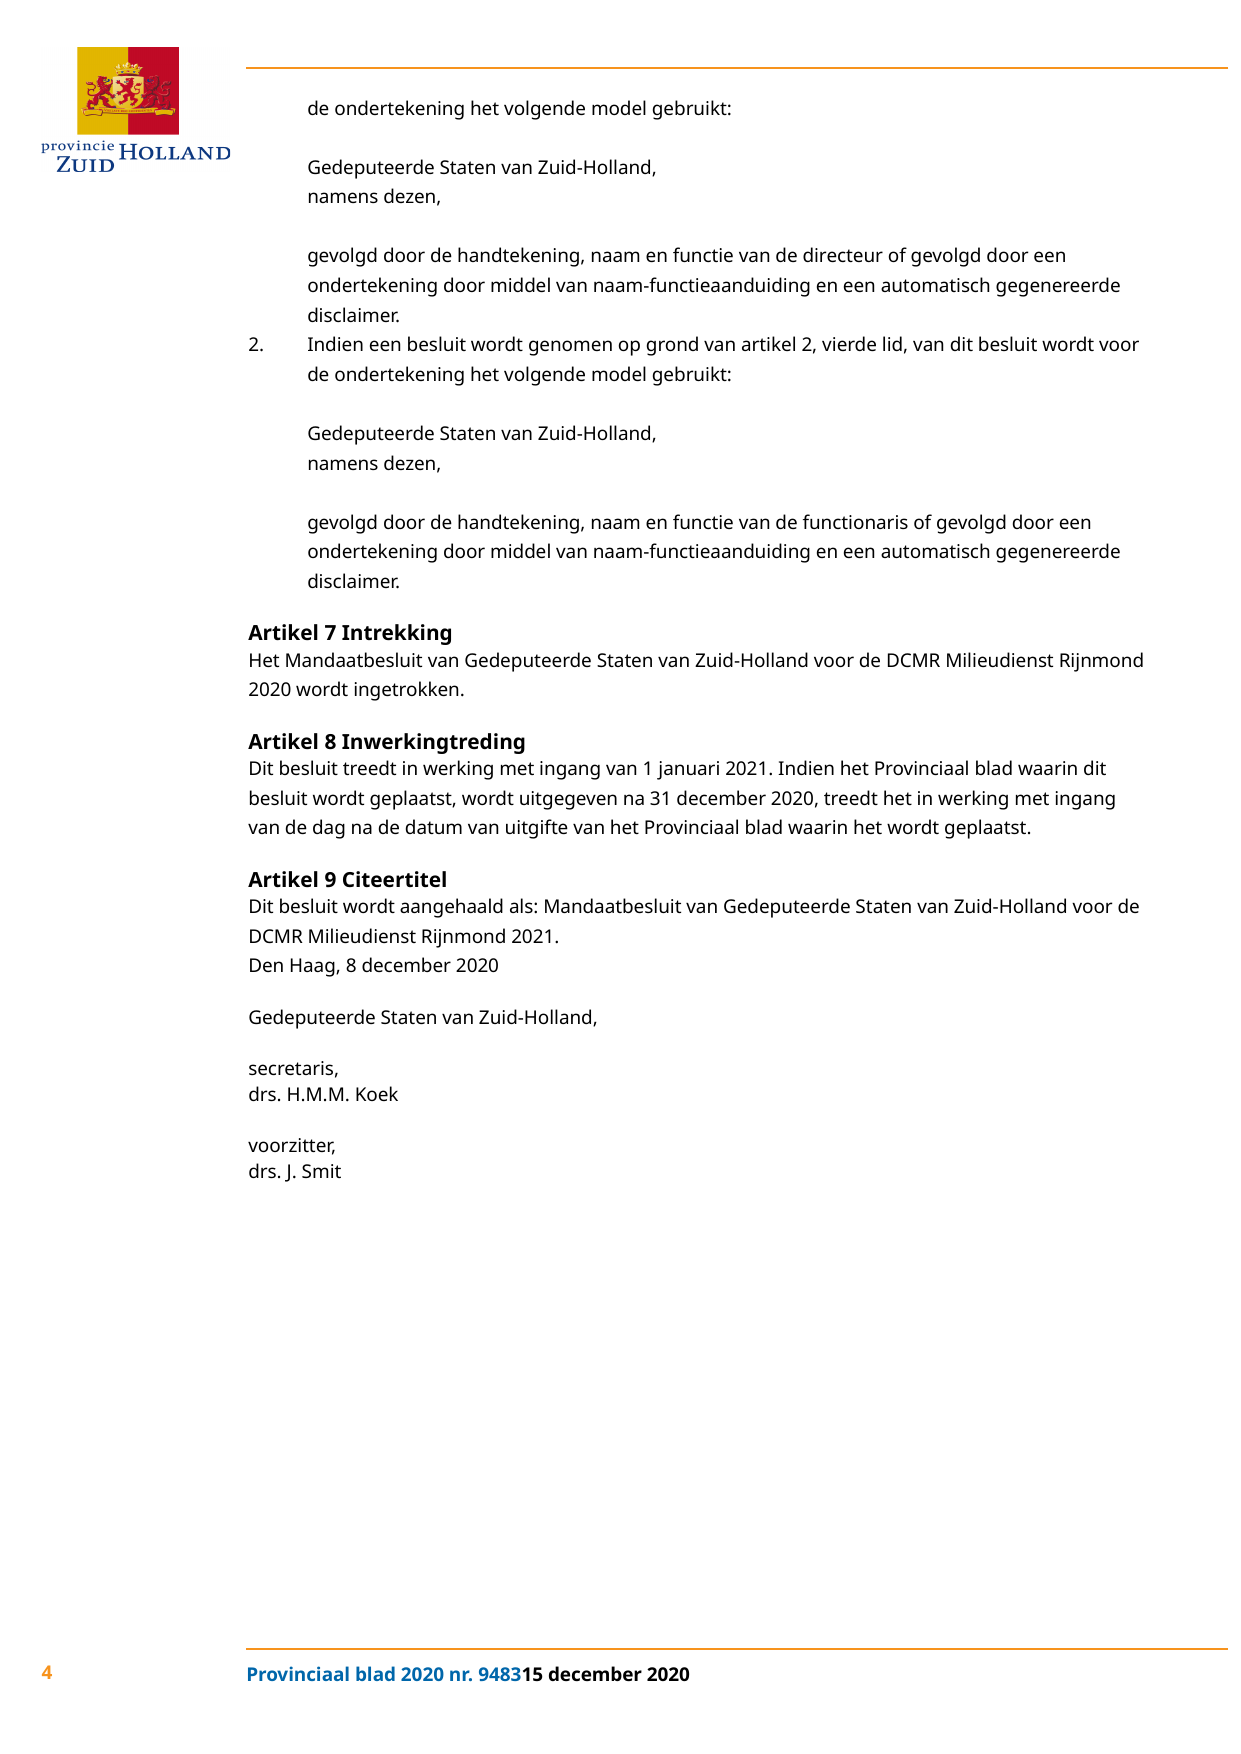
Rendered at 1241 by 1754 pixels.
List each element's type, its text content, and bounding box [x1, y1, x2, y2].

picture [41, 47, 231, 172]
text Den Haag, 8 december 2020 [248, 953, 1152, 978]
list namens dezen, [248, 183, 1152, 209]
text Dit besluit wordt aangehaald als: Mandaatbesluit van Gedeputeerde Staten van Zuid-Holland voor de DCMR Milieudienst Rijnmond 2021. [248, 893, 1152, 949]
list namens dezen, [248, 450, 1152, 476]
text Artikel 7 Intrekking [248, 618, 1152, 647]
text voorzitter, [248, 1133, 1152, 1158]
text Artikel 9 Citeertitel [248, 865, 1152, 893]
list gevolgd door de handtekening, naam en functie van de directeur of gevolgd door een ondertekening door middel van naam-functieaanduiding en een automatisch gegenereerde disclaimer. [248, 243, 1152, 328]
list Gedeputeerde Staten van Zuid-Holland, [248, 420, 1152, 446]
text secretaris, [248, 1056, 1152, 1081]
text Artikel 8 Inwerkingtreding [248, 727, 1152, 755]
text Gedeputeerde Staten van Zuid-Holland, [248, 1004, 1152, 1030]
text Dit besluit treedt in werking met ingang van 1 januari 2021. Indien het Provinciaal blad waarin dit besluit wordt geplaatst, wordt uitgegeven na 31 december 2020, treedt het in werking met ingang van de dag na de datum van uitgifte van het Provinciaal blad waarin het wordt geplaatst. [248, 755, 1152, 840]
text drs. H.M.M. Koek [248, 1081, 1152, 1107]
list Gedeputeerde Staten van Zuid-Holland, [248, 154, 1152, 180]
list gevolgd door de handtekening, naam en functie van de functionaris of gevolgd door een ondertekening door middel van naam-functieaanduiding en een automatisch gegenereerde disclaimer. [248, 509, 1152, 594]
list de ondertekening het volgende model gebruikt: [248, 95, 1152, 121]
list Indien een besluit wordt genomen op grond van artikel 2, vierde lid, van dit besluit wordt voor de ondertekening het volgende model gebruikt: [248, 331, 1152, 387]
text drs. J. Smit [248, 1158, 1152, 1184]
text Het Mandaatbesluit van Gedeputeerde Staten van Zuid-Holland voor de DCMR Milieudienst Rijnmond 2020 wordt ingetrokken. [248, 647, 1152, 702]
